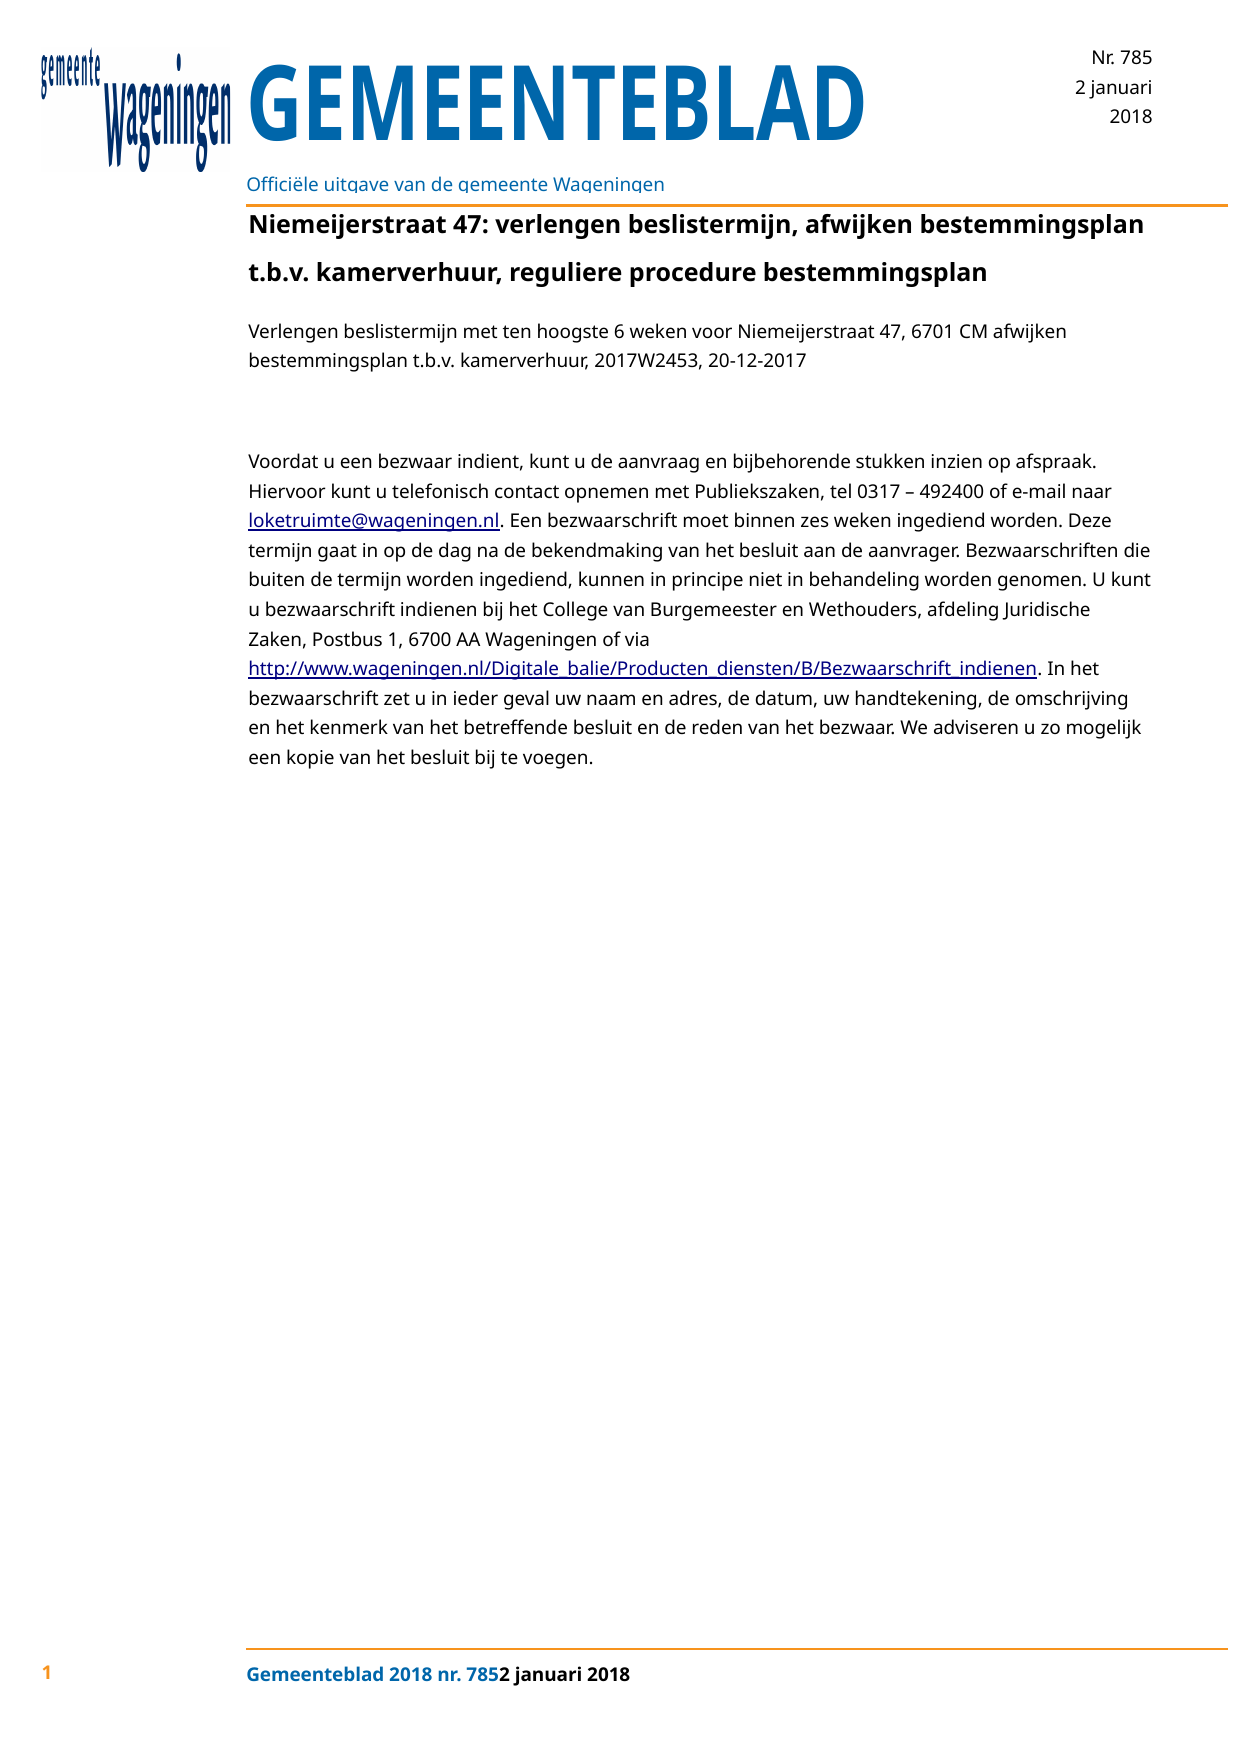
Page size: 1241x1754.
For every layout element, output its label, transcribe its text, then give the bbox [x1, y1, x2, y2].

text Voordat u een bezwaar indient, kunt u de aanvraag en bijbehorende stukken inzien op afspraak. Hiervoor kunt u telefonisch contact opnemen met Publiekszaken, tel 0317 – 492400 of e-mail naar loketruimte@wageningen.nl. Een bezwaarschrift moet binnen zes weken ingediend worden. Deze termijn gaat in op de dag na de bekendmaking van het besluit aan de aanvrager. Bezwaarschriften die buiten de termijn worden ingediend, kunnen in principe niet in behandeling worden genomen. U kunt u bezwaarschrift indienen bij het College van Burgemeester en Wethouders, afdeling Juridische Zaken, Postbus 1, 6700 AA Wageningen of via http://www.wageningen.nl/Digitale_balie/Producten_diensten/B/Bezwaarschrift_indienen. In het bezwaarschrift zet u in ieder geval uw naam en adres, de datum, uw handtekening, de omschrijving en het kenmerk van het betreffende besluit en de reden van het bezwaar. We adviseren u zo mogelijk een kopie van het besluit bij te voegen. [248, 448, 1152, 770]
text Verlengen beslistermijn met ten hoogste 6 weken voor Niemeijerstraat 47, 6701 CM afwijken bestemmingsplan t.b.v. kamerverhuur, 2017W2453, 20-12-2017 [248, 318, 1152, 373]
text Niemeijerstraat 47: verlengen beslistermijn, afwijken bestemmingsplan t.b.v. kamerverhuur, reguliere procedure bestemmingsplan [248, 207, 1152, 288]
picture [41, 47, 231, 172]
